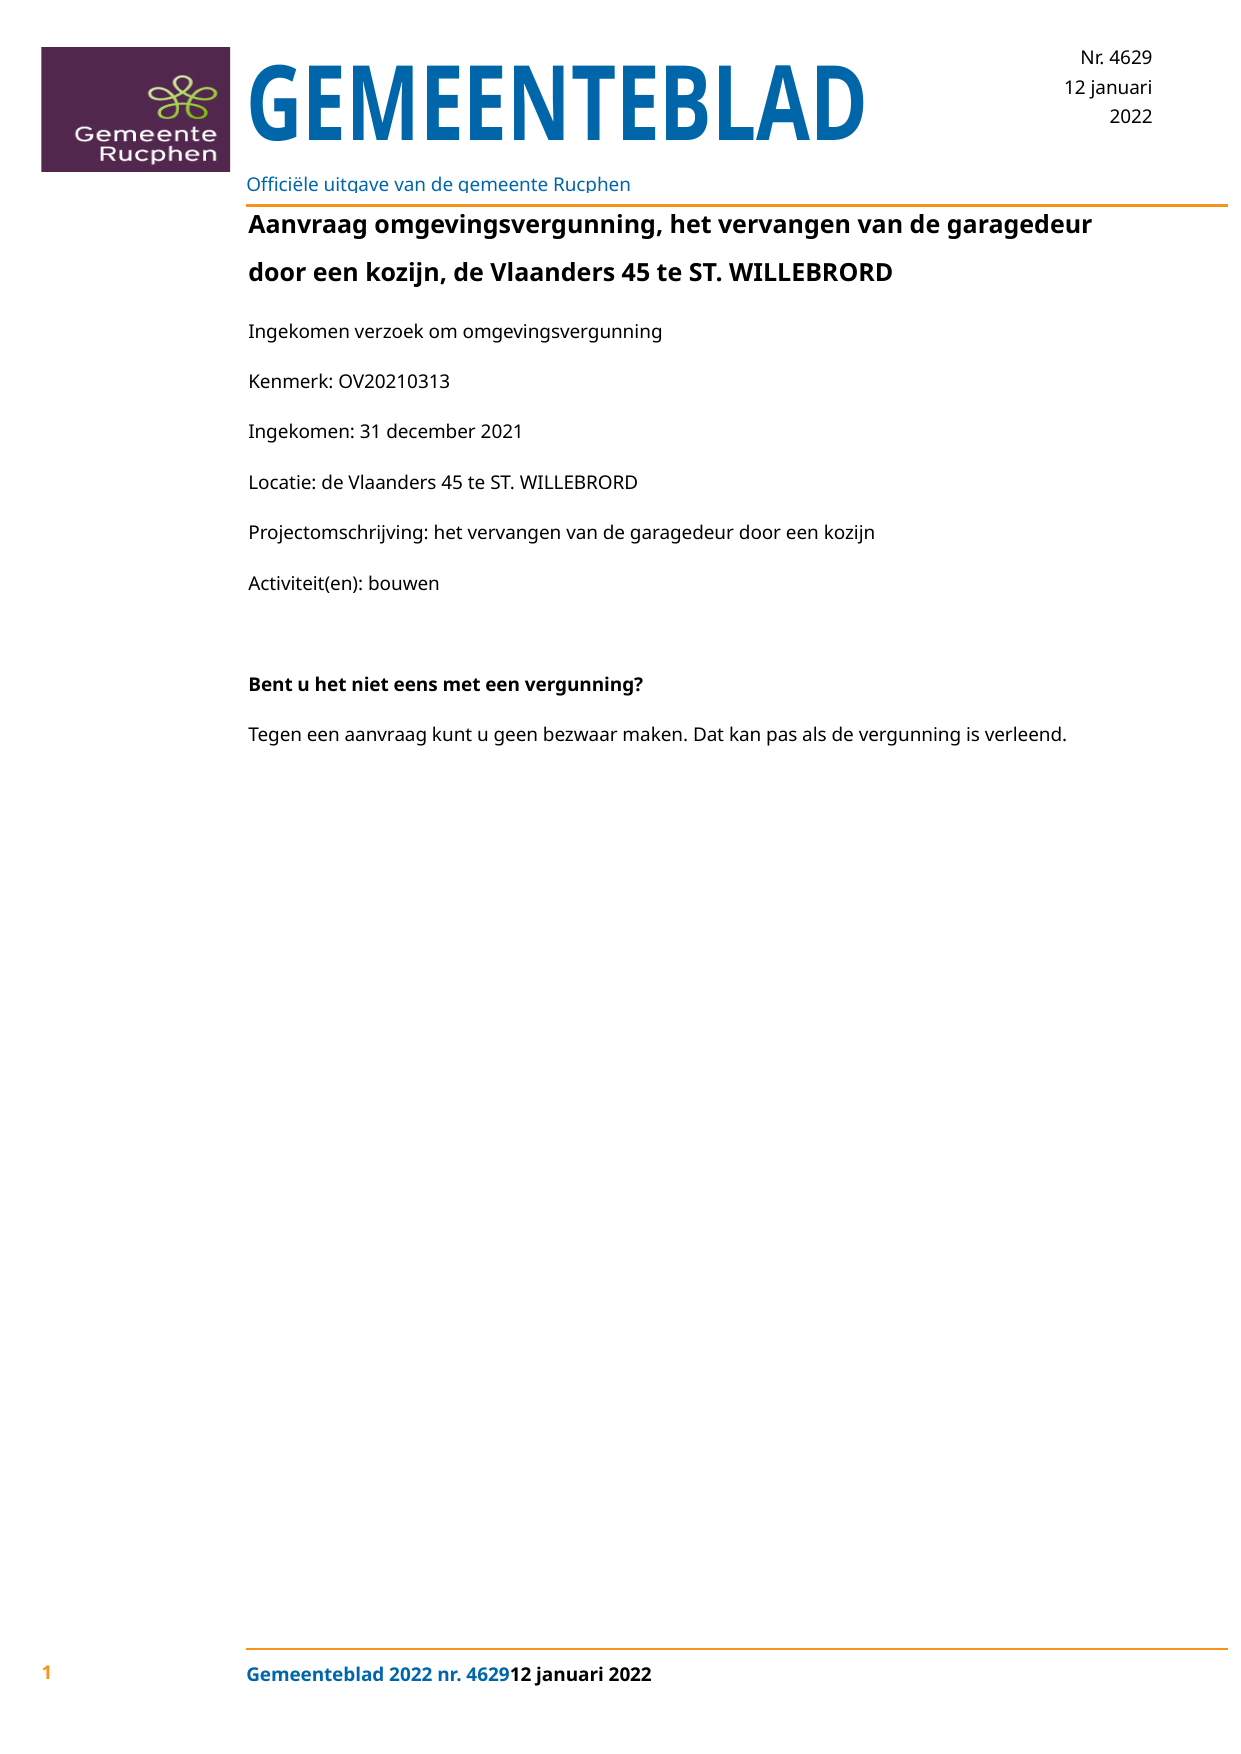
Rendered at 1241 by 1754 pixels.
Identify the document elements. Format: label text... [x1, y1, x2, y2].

text Locatie: de Vlaanders 45 te ST. WILLEBRORD [248, 469, 1152, 495]
text Activiteit(en): bouwen [248, 570, 1152, 596]
text Ingekomen verzoek om omgevingsvergunning [248, 318, 1152, 344]
text Bent u het niet eens met een vergunning? [248, 671, 1152, 697]
picture [41, 47, 231, 172]
text Aanvraag omgevingsvergunning, het vervangen van de garagedeur door een kozijn, de Vlaanders 45 te ST. WILLEBRORD [248, 207, 1152, 288]
text Projectomschrijving: het vervangen van de garagedeur door een kozijn [248, 519, 1152, 545]
text Ingekomen: 31 december 2021 [248, 419, 1152, 444]
text Tegen een aanvraag kunt u geen bezwaar maken. Dat kan pas als de vergunning is verleend. [248, 721, 1152, 747]
text Kenmerk: OV20210313 [248, 368, 1152, 394]
